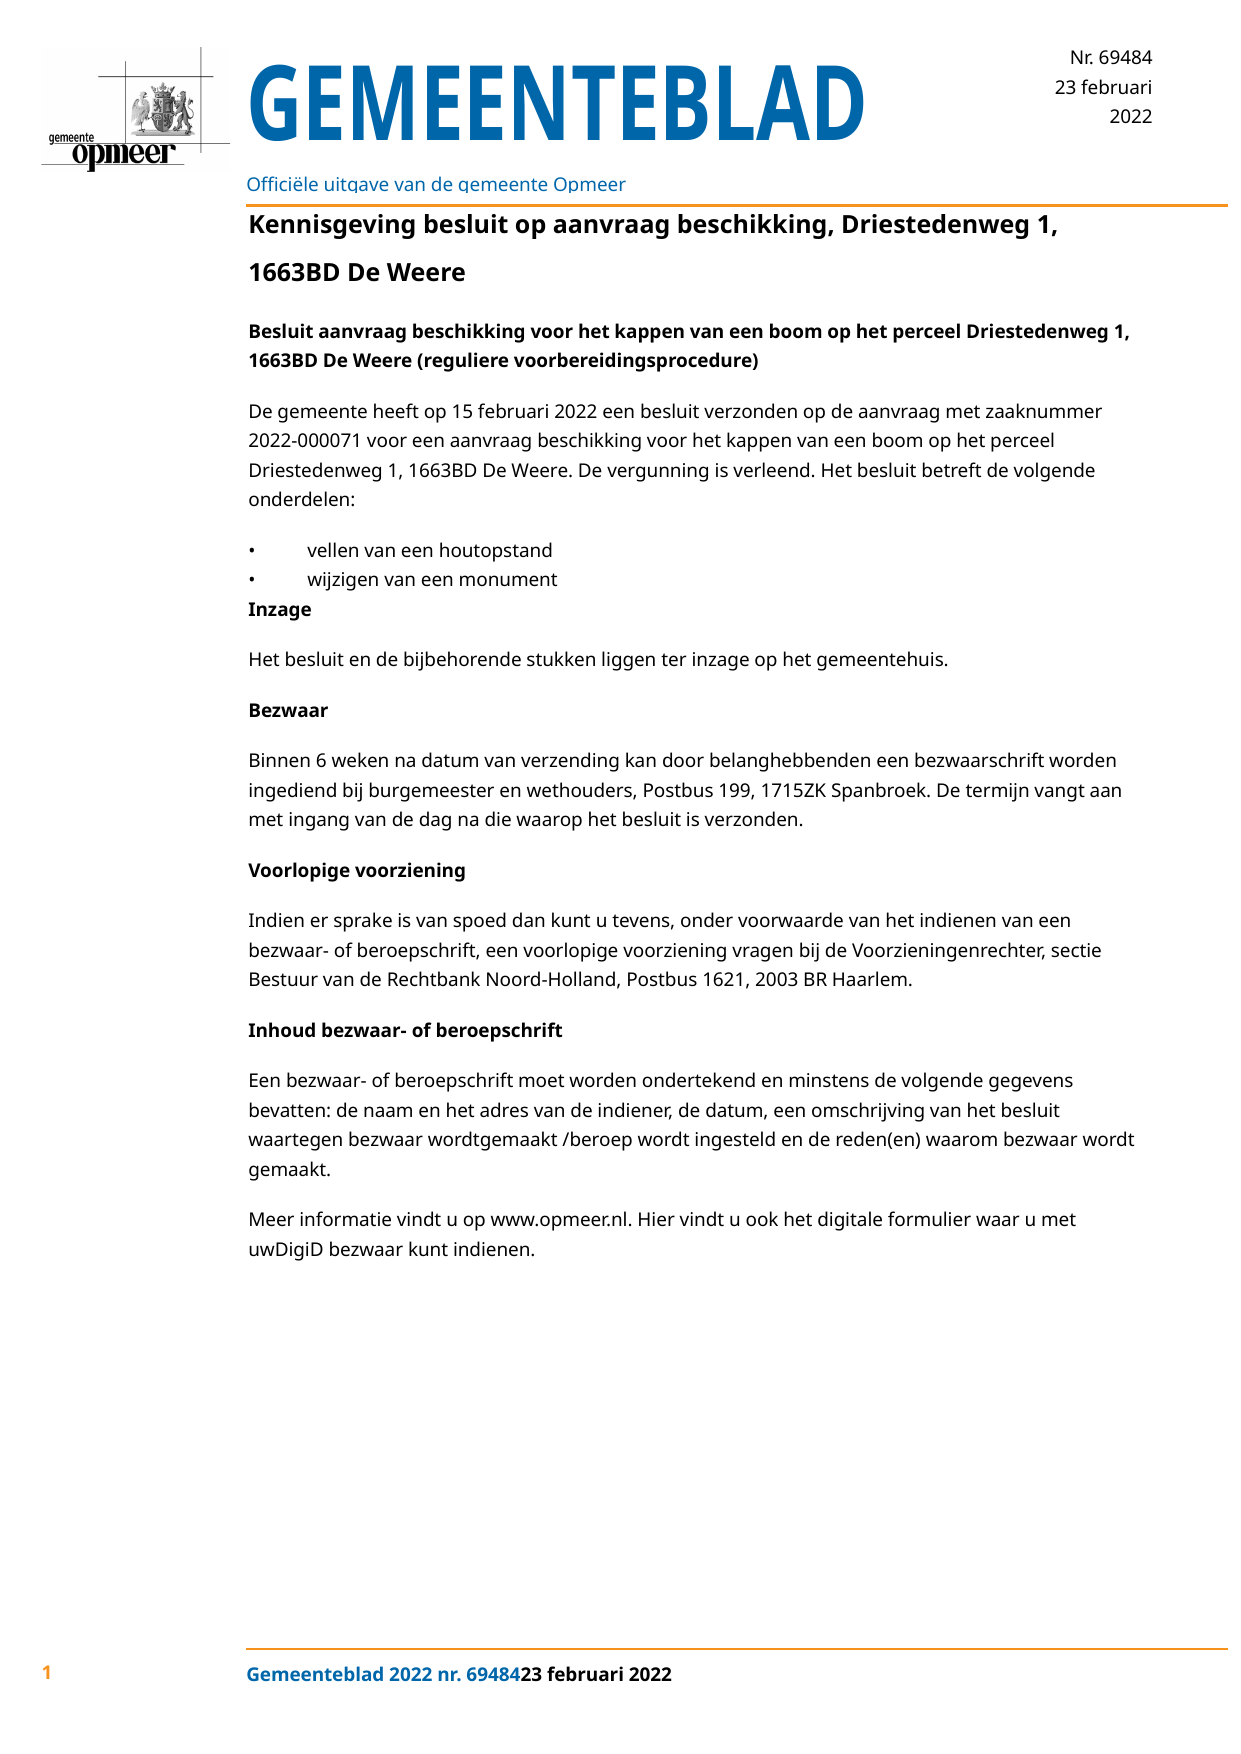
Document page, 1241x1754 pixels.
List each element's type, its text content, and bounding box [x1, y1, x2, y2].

picture [41, 47, 231, 172]
text Bezwaar [248, 697, 1152, 723]
list wijzigen van een monument [248, 567, 1152, 592]
text Kennisgeving besluit op aanvraag beschikking, Driestedenweg 1, 1663BD De Weere [248, 207, 1152, 288]
text De gemeente heeft op 15 februari 2022 een besluit verzonden op de aanvraag met zaaknummer 2022-000071 voor een aanvraag beschikking voor het kappen van een boom op het perceel Driestedenweg 1, 1663BD De Weere. De vergunning is verleend. Het besluit betreft de volgende onderdelen: [248, 398, 1152, 512]
text Inhoud bezwaar- of beroepschrift [248, 1017, 1152, 1043]
text Een bezwaar- of beroepschrift moet worden ondertekend en minstens de volgende gegevens bevatten: de naam en het adres van de indiener, de datum, een omschrijving van het besluit waartegen bezwaar wordtgemaakt /beroep wordt ingesteld en de reden(en) waarom bezwaar wordt gemaakt. [248, 1067, 1152, 1182]
text Indien er sprake is van spoed dan kunt u tevens, onder voorwaarde van het indienen van een bezwaar- of beroepschrift, een voorlopige voorziening vragen bij de Voorzieningenrechter, sectie Bestuur van de Rechtbank Noord-Holland, Postbus 1621, 2003 BR Haarlem. [248, 907, 1152, 992]
text Besluit aanvraag beschikking voor het kappen van een boom op het perceel Driestedenweg 1, 1663BD De Weere (reguliere voorbereidingsprocedure) [248, 318, 1152, 373]
text Binnen 6 weken na datum van verzending kan door belanghebbenden een bezwaarschrift worden ingediend bij burgemeester en wethouders, Postbus 199, 1715ZK Spanbroek. De termijn vangt aan met ingang van de dag na die waarop het besluit is verzonden. [248, 747, 1152, 832]
list vellen van een houtopstand [248, 537, 1152, 563]
text Het besluit en de bijbehorende stukken liggen ter inzage op het gemeentehuis. [248, 647, 1152, 672]
text Voorlopige voorziening [248, 857, 1152, 883]
text Meer informatie vindt u op www.opmeer.nl. Hier vindt u ook het digitale formulier waar u met uwDigiD bezwaar kunt indienen. [248, 1207, 1152, 1262]
text Inzage [248, 596, 1152, 622]
